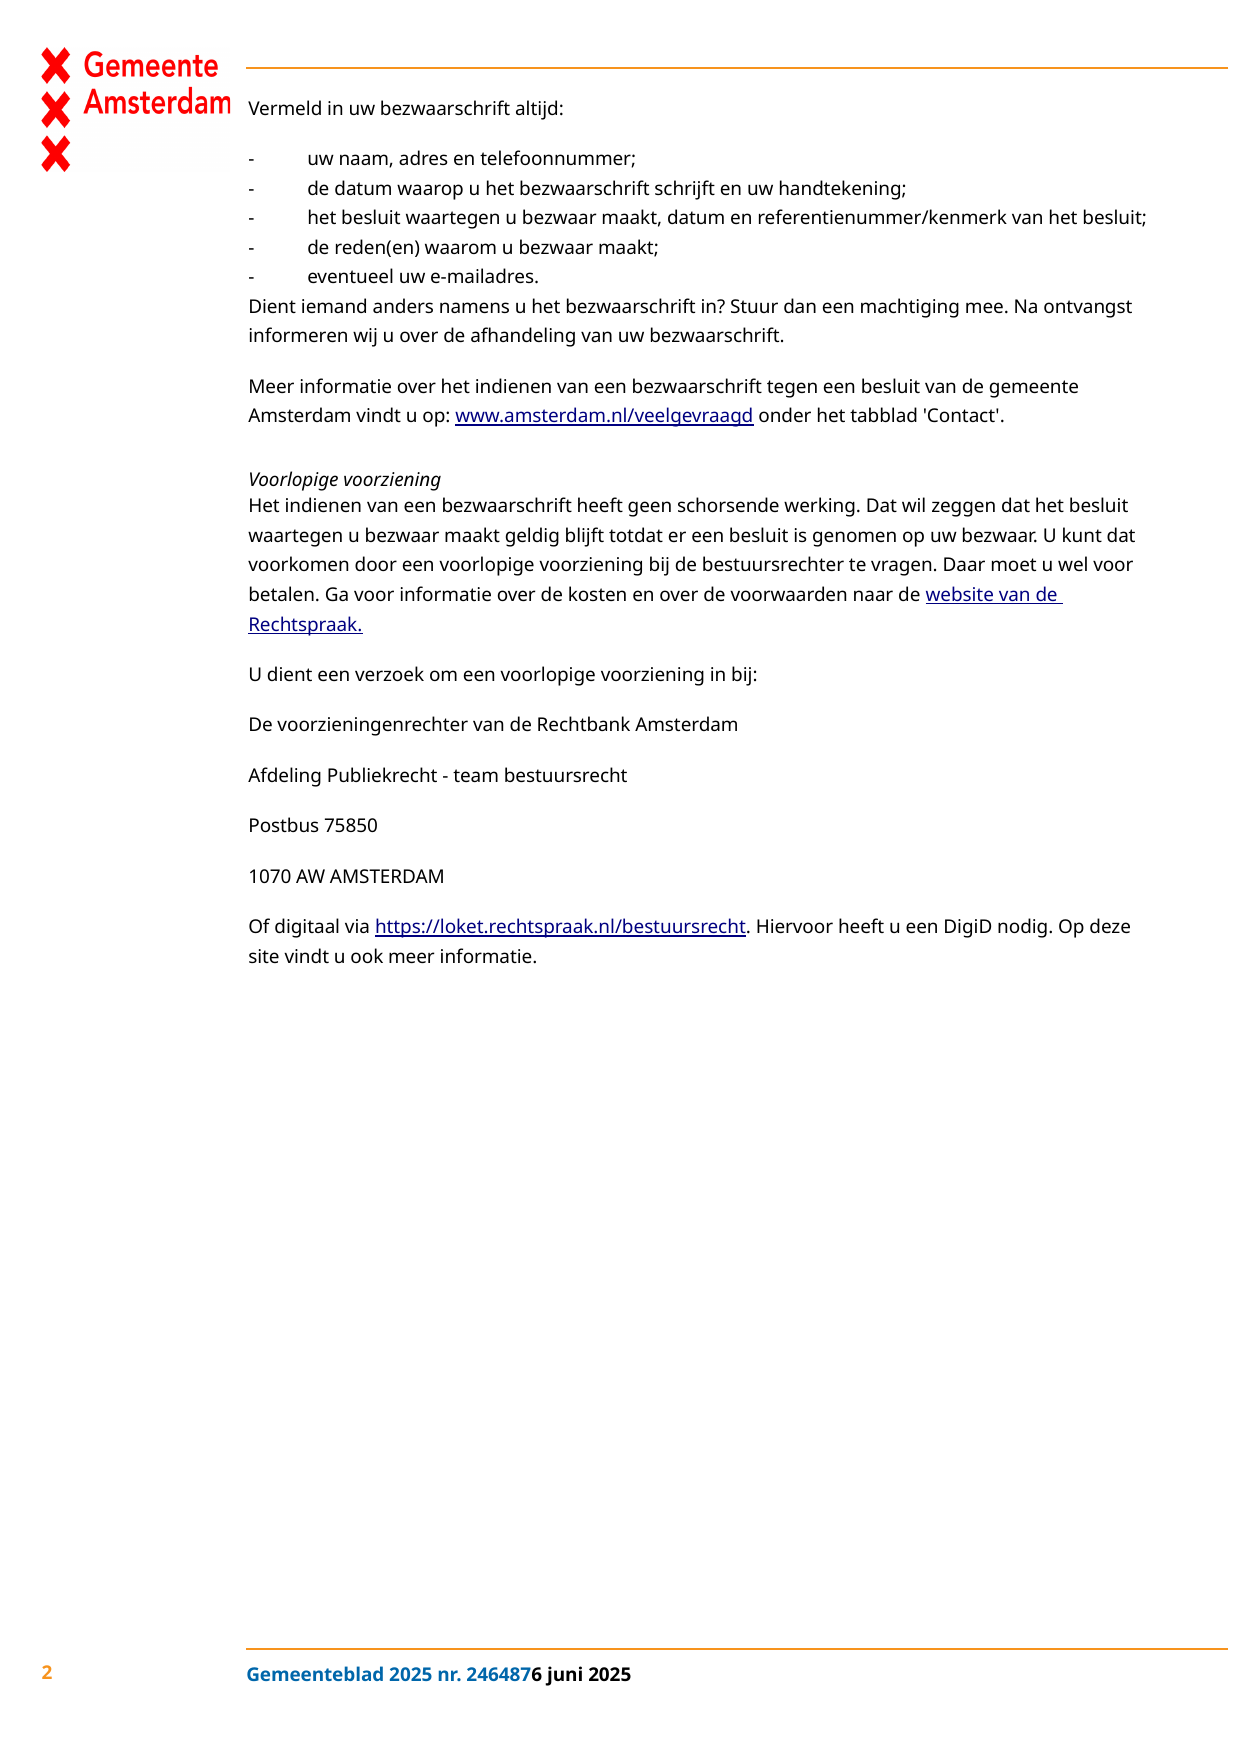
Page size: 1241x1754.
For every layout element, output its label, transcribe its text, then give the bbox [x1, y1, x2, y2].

text Dient iemand anders namens u het bezwaarschrift in? Stuur dan een machtiging mee. Na ontvangst informeren wij u over de afhandeling van uw bezwaarschrift. [248, 293, 1152, 348]
list uw naam, adres en telefoonnummer; [248, 145, 1152, 171]
list de reden(en) waarom u bezwaar maakt; [248, 234, 1152, 260]
picture [41, 47, 231, 172]
text Voorlopige voorziening [248, 467, 1152, 492]
text Afdeling Publiekrecht - team bestuursrecht [248, 762, 1152, 788]
text 1070 AW AMSTERDAM [248, 863, 1152, 888]
list eventueel uw e-mailadres. [248, 263, 1152, 289]
text U dient een verzoek om een voorlopige voorziening in bij: [248, 661, 1152, 687]
text Het indienen van een bezwaarschrift heeft geen schorsende werking. Dat wil zeggen dat het besluit waartegen u bezwaar maakt geldig blijft totdat er een besluit is genomen op uw bezwaar. U kunt dat voorkomen door een voorlopige voorziening bij de bestuursrechter te vragen. Daar moet u wel voor betalen. Ga voor informatie over de kosten en over de voorwaarden naar de website van de Rechtspraak. [248, 492, 1152, 636]
text Postbus 75850 [248, 812, 1152, 838]
text De voorzieningenrechter van de Rechtbank Amsterdam [248, 712, 1152, 737]
list de datum waarop u het bezwaarschrift schrijft en uw handtekening; [248, 175, 1152, 201]
list het besluit waartegen u bezwaar maakt, datum en referentienummer/kenmerk van het besluit; [248, 204, 1152, 230]
text Of digitaal via https://loket.rechtspraak.nl/bestuursrecht. Hiervoor heeft u een DigiD nodig. Op deze site vindt u ook meer informatie. [248, 913, 1152, 968]
text Meer informatie over het indienen van een bezwaarschrift tegen een besluit van de gemeente Amsterdam vindt u op: www.amsterdam.nl/veelgevraagd onder het tabblad 'Contact'. [248, 373, 1152, 428]
text Vermeld in uw bezwaarschrift altijd: [248, 95, 1152, 121]
